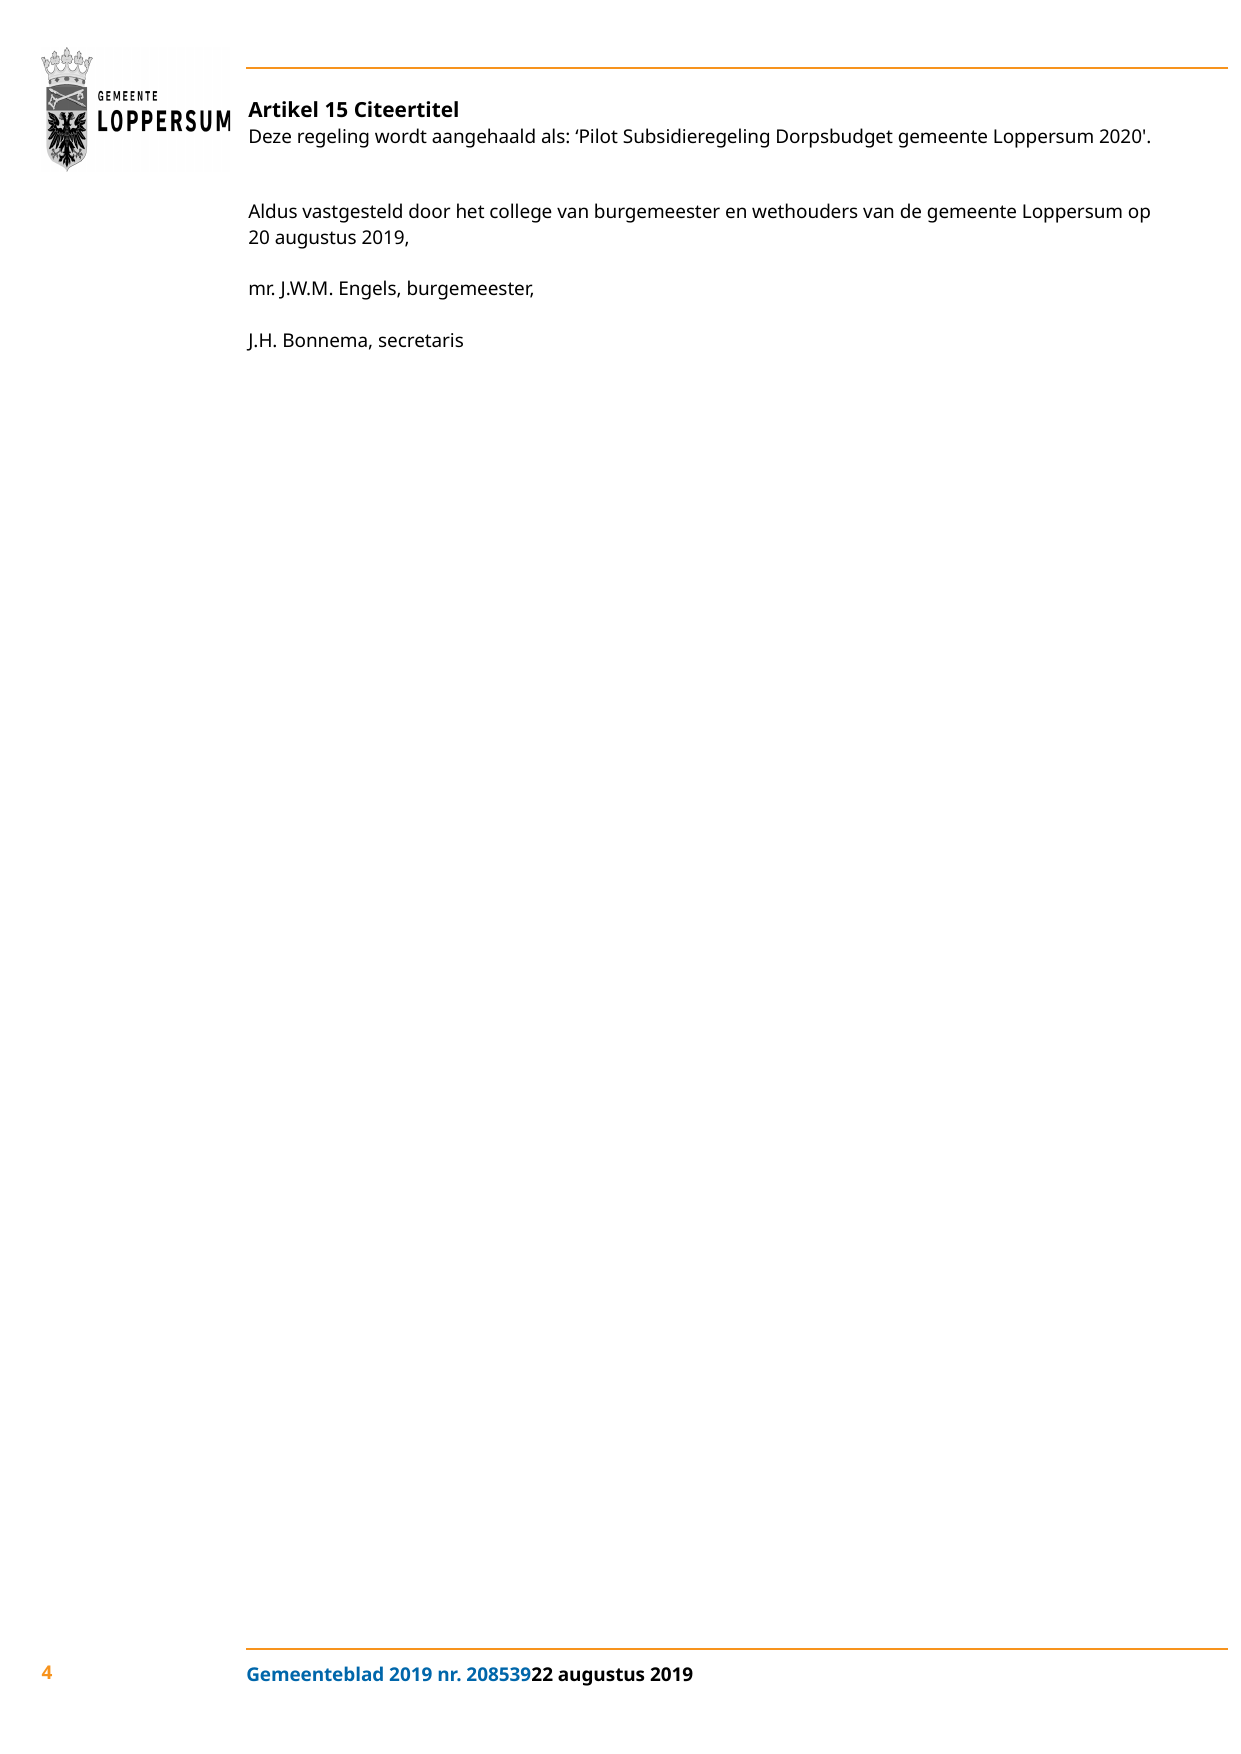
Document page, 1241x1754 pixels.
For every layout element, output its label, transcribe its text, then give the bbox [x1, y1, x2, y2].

text mr. J.W.M. Engels, burgemeester, [248, 276, 1152, 301]
text Artikel 15 Citeertitel [248, 95, 1152, 123]
text Aldus vastgesteld door het college van burgemeester en wethouders van de gemeente Loppersum op 20 augustus 2019, [248, 198, 1152, 250]
text J.H. Bonnema, secretaris [248, 327, 1152, 353]
text Deze regeling wordt aangehaald als: ‘Pilot Subsidieregeling Dorpsbudget gemeente Loppersum 2020'. [248, 123, 1152, 149]
picture [41, 47, 231, 172]
